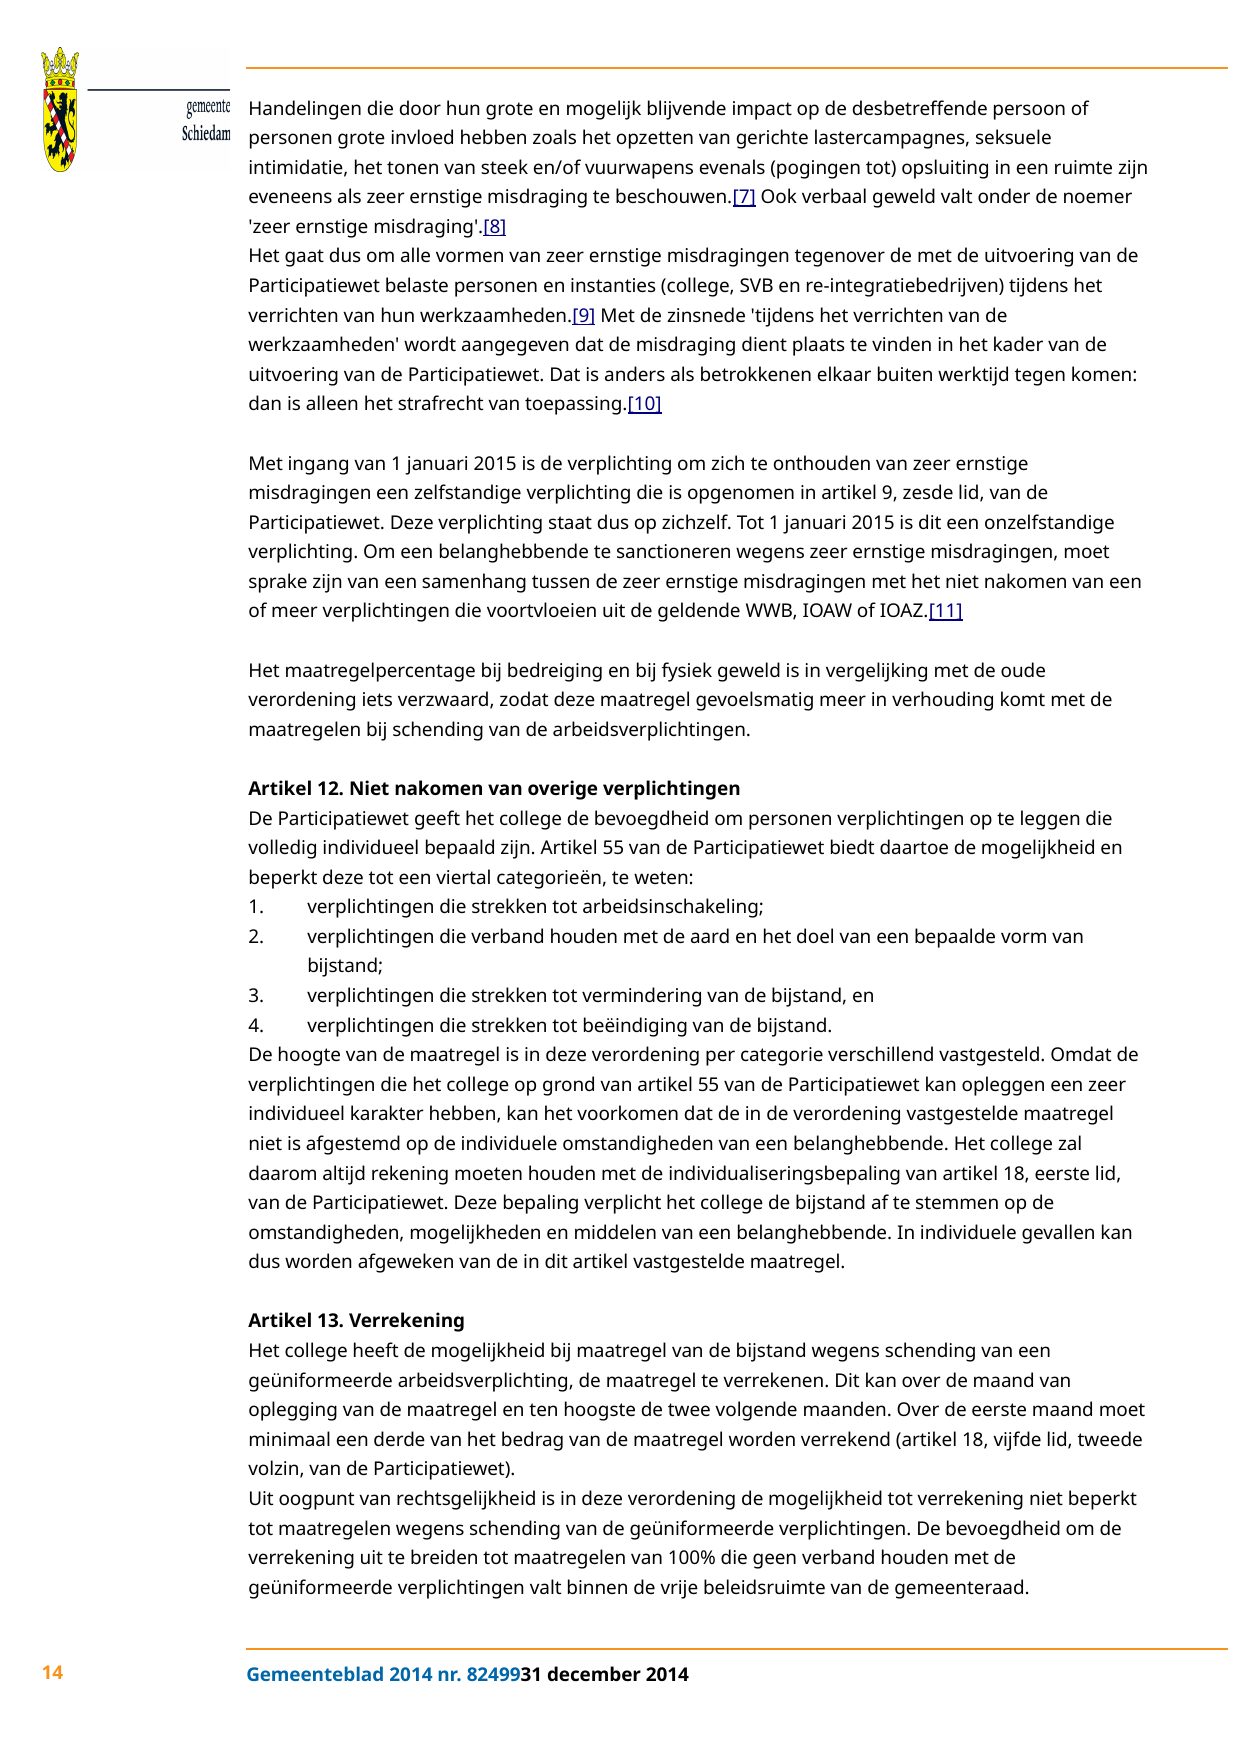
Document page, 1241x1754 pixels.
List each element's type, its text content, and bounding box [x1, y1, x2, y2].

text Artikel 13. Verrekening [248, 1308, 1152, 1333]
text Handelingen die door hun grote en mogelijk blijvende impact op de desbetreffende persoon of personen grote invloed hebben zoals het opzetten van gerichte lastercampagnes, seksuele intimidatie, het tonen van steek en/of vuurwapens evenals (pogingen tot) opsluiting in een ruimte zijn eveneens als zeer ernstige misdraging te beschouwen.[7] Ook verbaal geweld valt onder de noemer 'zeer ernstige misdraging'.[8] [248, 95, 1152, 239]
text Met ingang van 1 januari 2015 is de verplichting om zich te onthouden van zeer ernstige misdragingen een zelfstandige verplichting die is opgenomen in artikel 9, zesde lid, van de Participatiewet. Deze verplichting staat dus op zichzelf. Tot 1 januari 2015 is dit een onzelfstandige verplichting. Om een belanghebbende te sanctioneren wegens zeer ernstige misdragingen, moet sprake zijn van een samenhang tussen de zeer ernstige misdragingen met het niet nakomen van een of meer verplichtingen die voortvloeien uit de geldende WWB, IOAW of IOAZ.[11] [248, 450, 1152, 623]
picture [41, 47, 231, 172]
text Artikel 12. Niet nakomen van overige verplichtingen [248, 775, 1152, 801]
text Het gaat dus om alle vormen van zeer ernstige misdragingen tegenover de met de uitvoering van de Participatiewet belaste personen en instanties (college, SVB en re-integratiebedrijven) tijdens het verrichten van hun werkzaamheden.[9] Met de zinsnede 'tijdens het verrichten van de werkzaamheden' wordt aangegeven dat de misdraging dient plaats te vinden in het kader van de uitvoering van de Participatiewet. Dat is anders als betrokkenen elkaar buiten werktijd tegen komen: dan is alleen het strafrecht van toepassing.[10] [248, 243, 1152, 416]
list verplichtingen die strekken tot beëindiging van de bijstand. [248, 1012, 1152, 1038]
list verplichtingen die strekken tot arbeidsinschakeling; [248, 893, 1152, 919]
list verplichtingen die strekken tot vermindering van de bijstand, en [248, 982, 1152, 1008]
text Het maatregelpercentage bij bedreiging en bij fysiek geweld is in vergelijking met de oude verordening iets verzwaard, zodat deze maatregel gevoelsmatig meer in verhouding komt met de maatregelen bij schending van de arbeidsverplichtingen. [248, 657, 1152, 742]
text Het college heeft de mogelijkheid bij maatregel van de bijstand wegens schending van een geüniformeerde arbeidsverplichting, de maatregel te verrekenen. Dit kan over de maand van oplegging van de maatregel en ten hoogste de twee volgende maanden. Over de eerste maand moet minimaal een derde van het bedrag van de maatregel worden verrekend (artikel 18, vijfde lid, tweede volzin, van de Participatiewet). [248, 1337, 1152, 1481]
list verplichtingen die verband houden met de aard en het doel van een bepaalde vorm van bijstand; [248, 923, 1152, 978]
text De Participatiewet geeft het college de bevoegdheid om personen verplichtingen op te leggen die volledig individueel bepaald zijn. Artikel 55 van de Participatiewet biedt daartoe de mogelijkheid en beperkt deze tot een viertal categorieën, te weten: [248, 805, 1152, 890]
text Uit oogpunt van rechtsgelijkheid is in deze verordening de mogelijkheid tot verrekening niet beperkt tot maatregelen wegens schending van de geüniformeerde verplichtingen. De bevoegdheid om de verrekening uit te breiden tot maatregelen van 100% die geen verband houden met de geüniformeerde verplichtingen valt binnen de vrije beleidsruimte van de gemeenteraad. [248, 1485, 1152, 1600]
text De hoogte van de maatregel is in deze verordening per categorie verschillend vastgesteld. Omdat de verplichtingen die het college op grond van artikel 55 van de Participatiewet kan opleggen een zeer individueel karakter hebben, kan het voorkomen dat de in de verordening vastgestelde maatregel niet is afgestemd op de individuele omstandigheden van een belanghebbende. Het college zal daarom altijd rekening moeten houden met de individualiseringsbepaling van artikel 18, eerste lid, van de Participatiewet. Deze bepaling verplicht het college de bijstand af te stemmen op de omstandigheden, mogelijkheden en middelen van een belanghebbende. In individuele gevallen kan dus worden afgeweken van de in dit artikel vastgestelde maatregel. [248, 1041, 1152, 1274]
